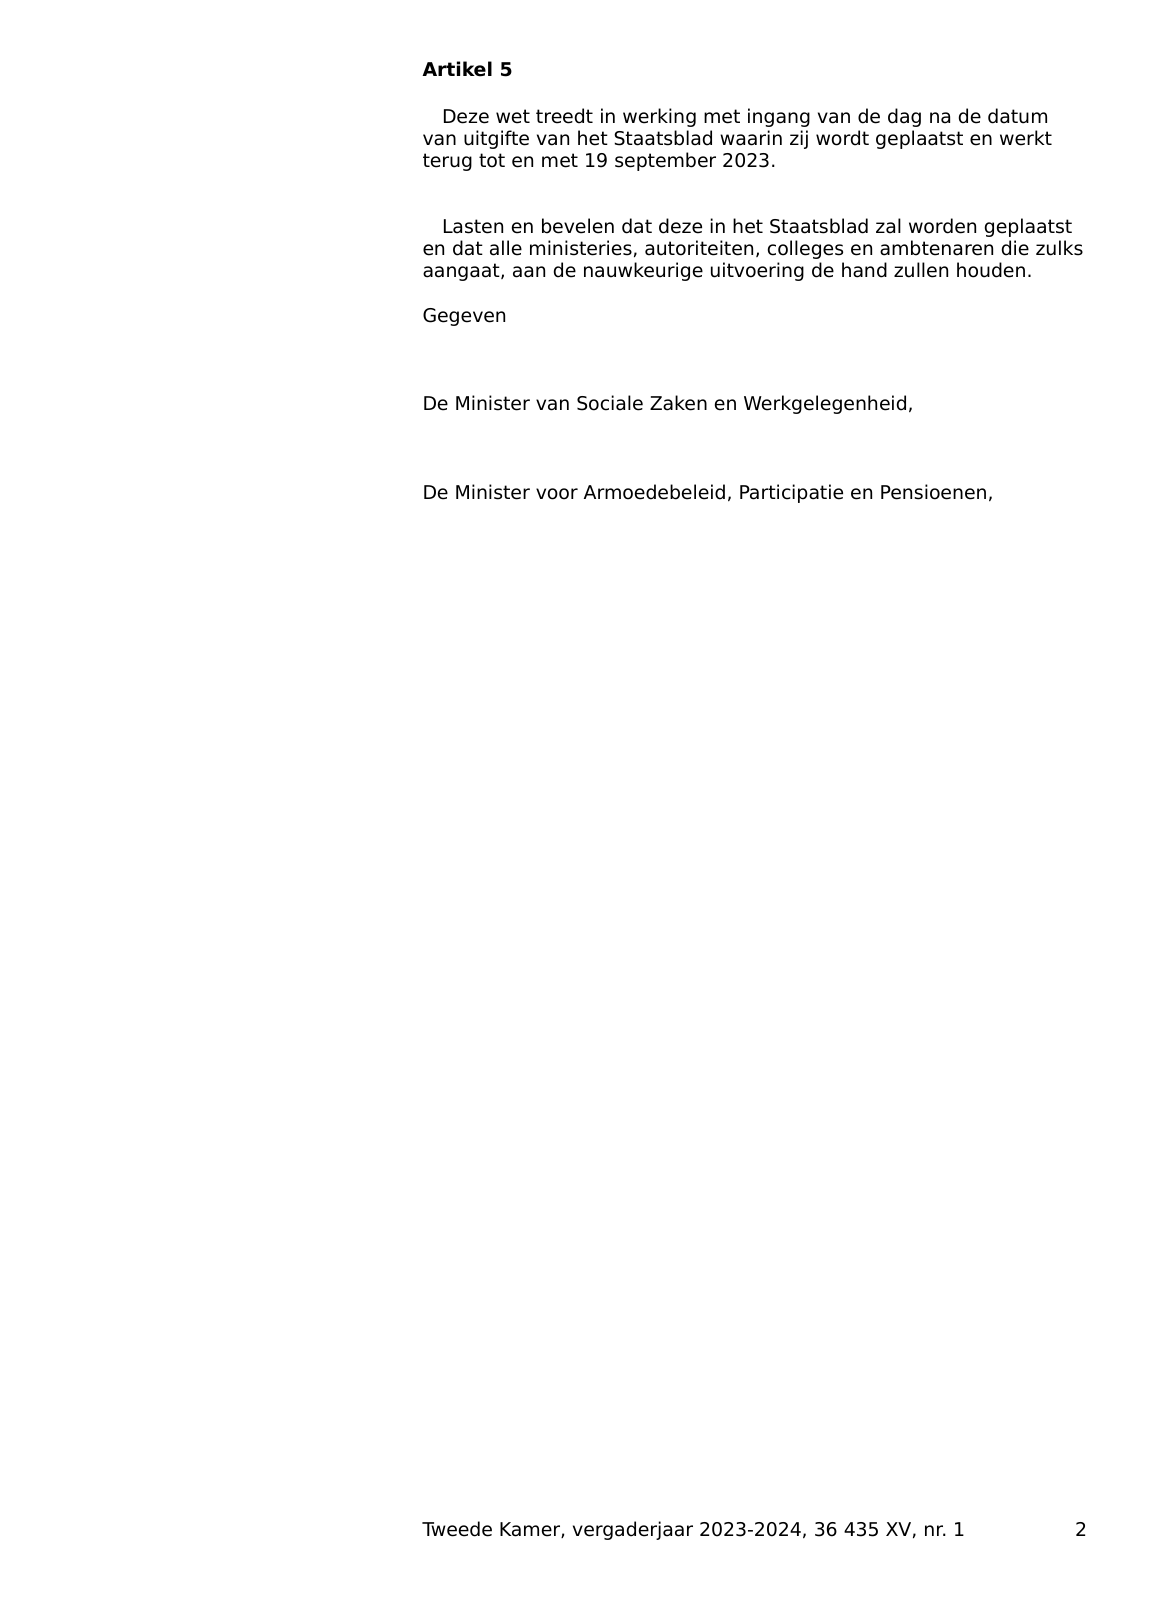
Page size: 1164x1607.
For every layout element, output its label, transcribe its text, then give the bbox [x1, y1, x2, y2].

subtitle Artikel 5 [422, 59, 1087, 81]
text De Minister van Sociale Zaken en Werkgelegenheid, [422, 393, 1087, 415]
text Gegeven [422, 304, 1087, 326]
text Lasten en bevelen dat deze in het Staatsblad zal worden geplaatst en dat alle ministeries, autoriteiten, colleges en ambtenaren die zulks aangaat, aan de nauwkeurige uitvoering de hand zullen houden. [422, 216, 1087, 282]
text De Minister voor Armoedebeleid, Participatie en Pensioenen, [422, 482, 1087, 503]
text Deze wet treedt in werking met ingang van de dag na de datum van uitgifte van het Staatsblad waarin zij wordt geplaatst en werkt terug tot en met 19 september 2023. [422, 106, 1087, 172]
